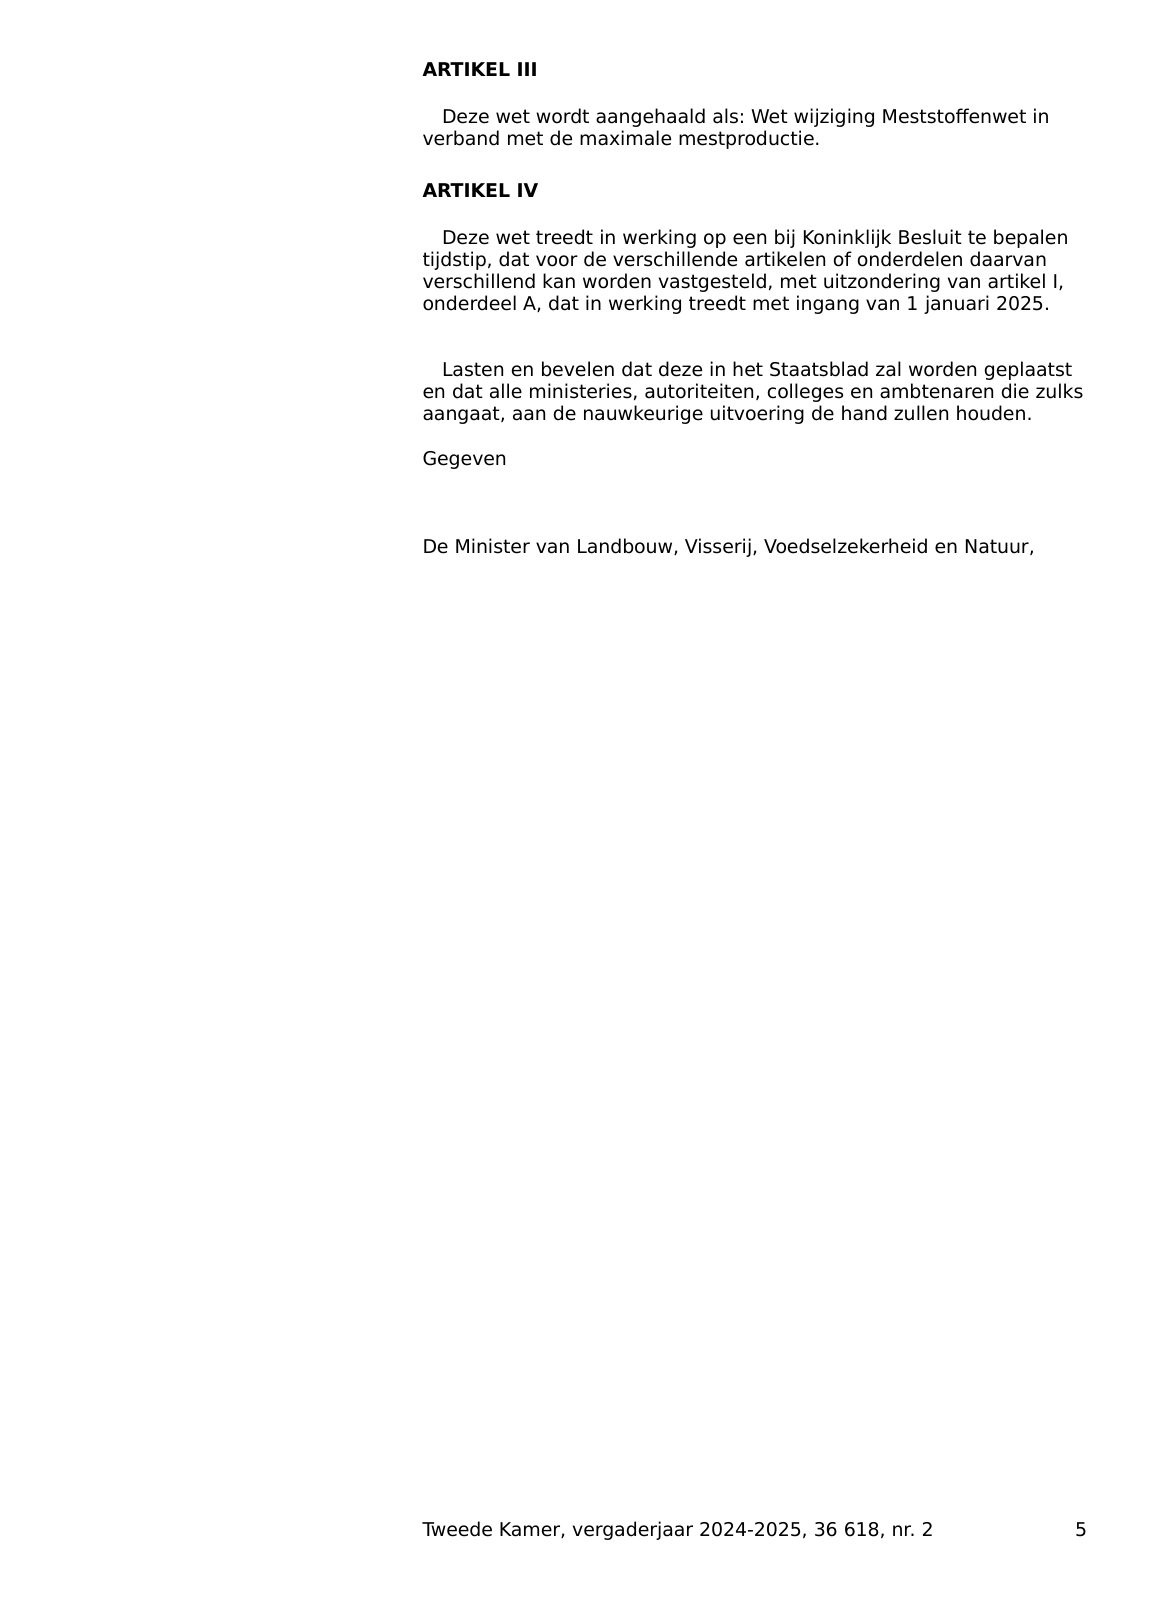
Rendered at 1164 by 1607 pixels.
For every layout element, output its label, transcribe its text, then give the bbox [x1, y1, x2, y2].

text Lasten en bevelen dat deze in het Staatsblad zal worden geplaatst en dat alle ministeries, autoriteiten, colleges en ambtenaren die zulks aangaat, aan de nauwkeurige uitvoering de hand zullen houden. [422, 359, 1087, 425]
text De Minister van Landbouw, Visserij, Voedselzekerheid en Natuur, [422, 536, 1087, 558]
text Deze wet treedt in werking op een bij Koninklijk Besluit te bepalen tijdstip, dat voor de verschillende artikelen of onderdelen daarvan verschillend kan worden vastgesteld, met uitzondering van artikel I, onderdeel A, dat in werking treedt met ingang van 1 januari 2025. [422, 227, 1087, 315]
subtitle ARTIKEL IV [422, 180, 1087, 202]
subtitle ARTIKEL III [422, 59, 1087, 81]
text Gegeven [422, 447, 1087, 469]
text Deze wet wordt aangehaald als: Wet wijziging Meststoffenwet in verband met de maximale mestproductie. [422, 106, 1087, 150]
